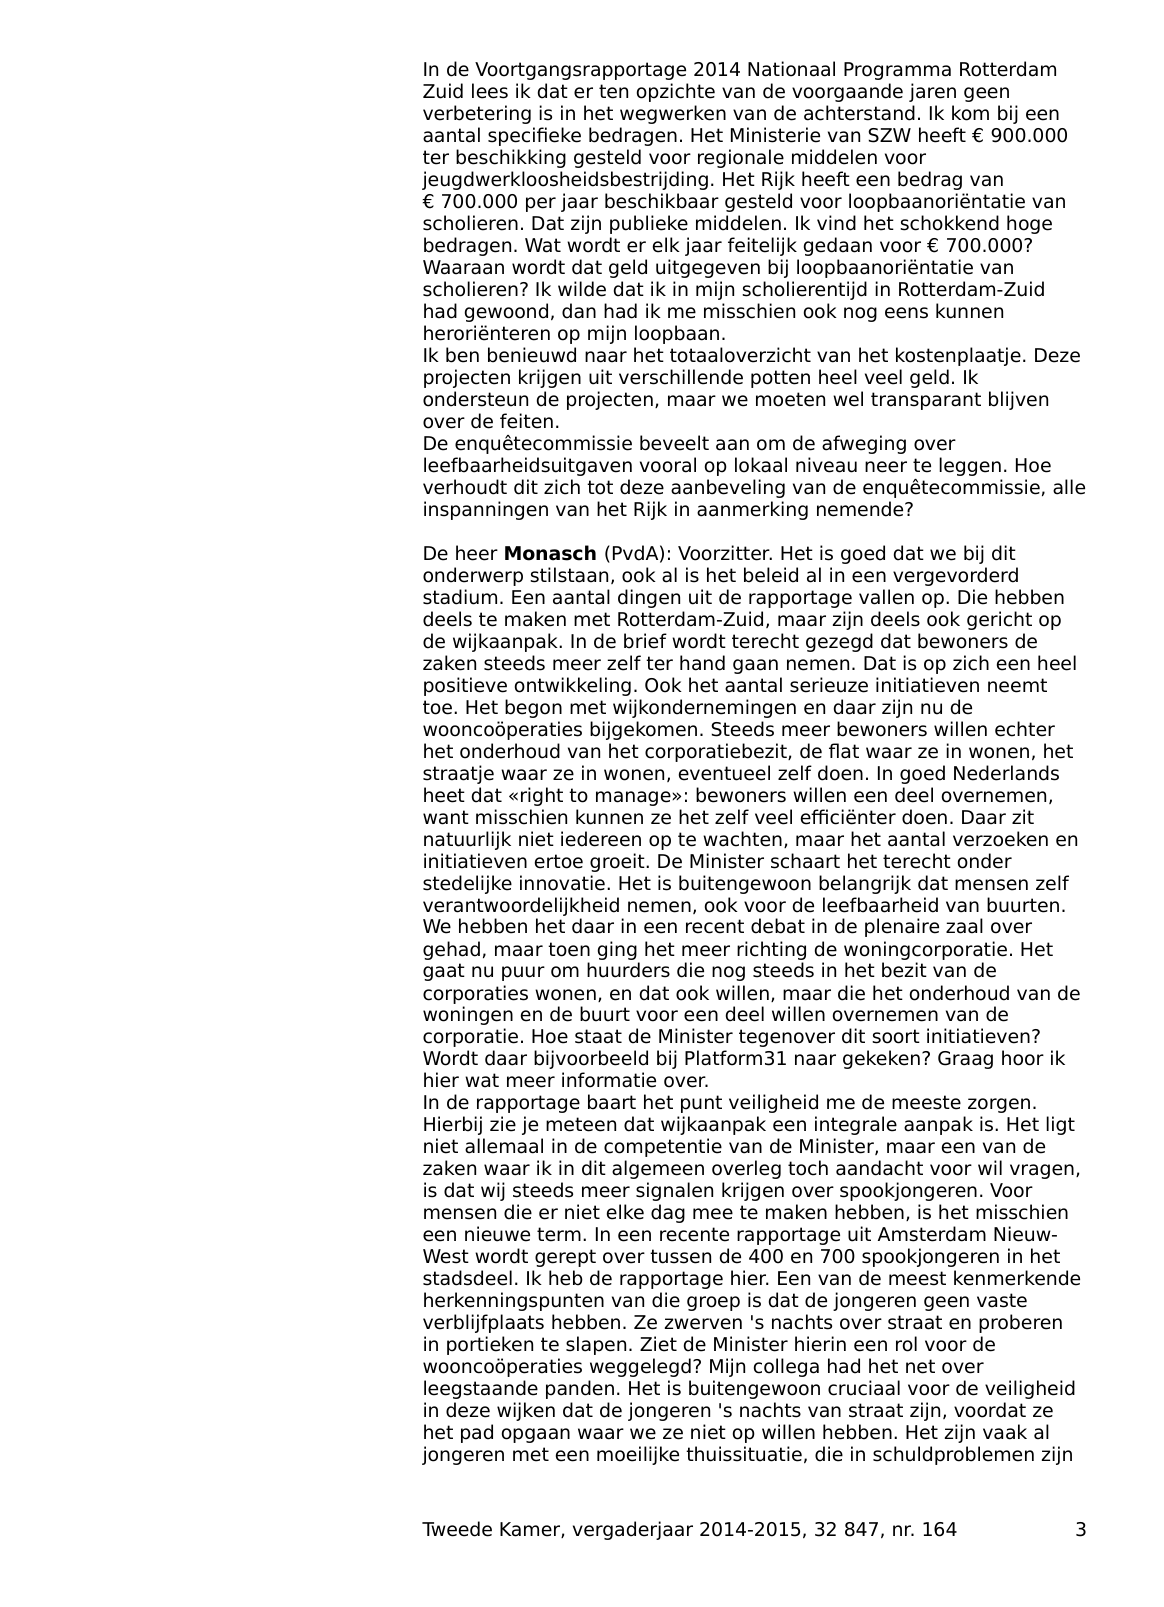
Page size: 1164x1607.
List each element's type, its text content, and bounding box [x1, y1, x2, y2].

text De heer Monasch (PvdA): Voorzitter. Het is goed dat we bij dit onderwerp stilstaan, ook al is het beleid al in een vergevorderd stadium. Een aantal dingen uit de rapportage vallen op. Die hebben deels te maken met Rotterdam-Zuid, maar zijn deels ook gericht op de wijkaanpak. In de brief wordt terecht gezegd dat bewoners de zaken steeds meer zelf ter hand gaan nemen. Dat is op zich een heel positieve ontwikkeling. Ook het aantal serieuze initiatieven neemt toe. Het begon met wijkondernemingen en daar zijn nu de wooncoöperaties bijgekomen. Steeds meer bewoners willen echter het onderhoud van het corporatiebezit, de flat waar ze in wonen, het straatje waar ze in wonen, eventueel zelf doen. In goed Nederlands heet dat «right to manage»: bewoners willen een deel overnemen, want misschien kunnen ze het zelf veel efficiënter doen. Daar zit natuurlijk niet iedereen op te wachten, maar het aantal verzoeken en initiatieven ertoe groeit. De Minister schaart het terecht onder stedelijke innovatie. Het is buitengewoon belangrijk dat mensen zelf verantwoordelijkheid nemen, ook voor de leefbaarheid van buurten. We hebben het daar in een recent debat in de plenaire zaal over gehad, maar toen ging het meer richting de woningcorporatie. Het gaat nu puur om huurders die nog steeds in het bezit van de corporaties wonen, en dat ook willen, maar die het onderhoud van de woningen en de buurt voor een deel willen overnemen van de corporatie. Hoe staat de Minister tegenover dit soort initiatieven? Wordt daar bijvoorbeeld bij Platform31 naar gekeken? Graag hoor ik hier wat meer informatie over. [422, 543, 1087, 1092]
text De enquêtecommissie beveelt aan om de afweging over leefbaarheidsuitgaven vooral op lokaal niveau neer te leggen. Hoe verhoudt dit zich tot deze aanbeveling van de enquêtecommissie, alle inspanningen van het Rijk in aanmerking nemende? [422, 433, 1087, 521]
text Ik ben benieuwd naar het totaaloverzicht van het kostenplaatje. Deze projecten krijgen uit verschillende potten heel veel geld. Ik ondersteun de projecten, maar we moeten wel transparant blijven over de feiten. [422, 345, 1087, 433]
text In de Voortgangsrapportage 2014 Nationaal Programma Rotterdam Zuid lees ik dat er ten opzichte van de voorgaande jaren geen verbetering is in het wegwerken van de achterstand. Ik kom bij een aantal specifieke bedragen. Het Ministerie van SZW heeft € 900.000 ter beschikking gesteld voor regionale middelen voor jeugdwerkloosheidsbestrijding. Het Rijk heeft een bedrag van € 700.000 per jaar beschikbaar gesteld voor loopbaanoriëntatie van scholieren. Dat zijn publieke middelen. Ik vind het schokkend hoge bedragen. Wat wordt er elk jaar feitelijk gedaan voor € 700.000? Waaraan wordt dat geld uitgegeven bij loopbaanoriëntatie van scholieren? Ik wilde dat ik in mijn scholierentijd in Rotterdam-Zuid had gewoond, dan had ik me misschien ook nog eens kunnen heroriënteren op mijn loopbaan. [422, 59, 1087, 345]
text In de rapportage baart het punt veiligheid me de meeste zorgen. Hierbij zie je meteen dat wijkaanpak een integrale aanpak is. Het ligt niet allemaal in de competentie van de Minister, maar een van de zaken waar ik in dit algemeen overleg toch aandacht voor wil vragen, is dat wij steeds meer signalen krijgen over spookjongeren. Voor mensen die er niet elke dag mee te maken hebben, is het misschien een nieuwe term. In een recente rapportage uit Amsterdam Nieuw-West wordt gerept over tussen de 400 en 700 spookjongeren in het stadsdeel. Ik heb de rapportage hier. Een van de meest kenmerkende herkenningspunten van die groep is dat de jongeren geen vaste verblijfplaats hebben. Ze zwerven 's nachts over straat en proberen in portieken te slapen. Ziet de Minister hierin een rol voor de wooncoöperaties weggelegd? Mijn collega had het net over leegstaande panden. Het is buitengewoon cruciaal voor de veiligheid in deze wijken dat de jongeren 's nachts van straat zijn, voordat ze het pad opgaan waar we ze niet op willen hebben. Het zijn vaak al jongeren met een moeilijke thuissituatie, die in schuldproblemen zijn [422, 1092, 1087, 1466]
